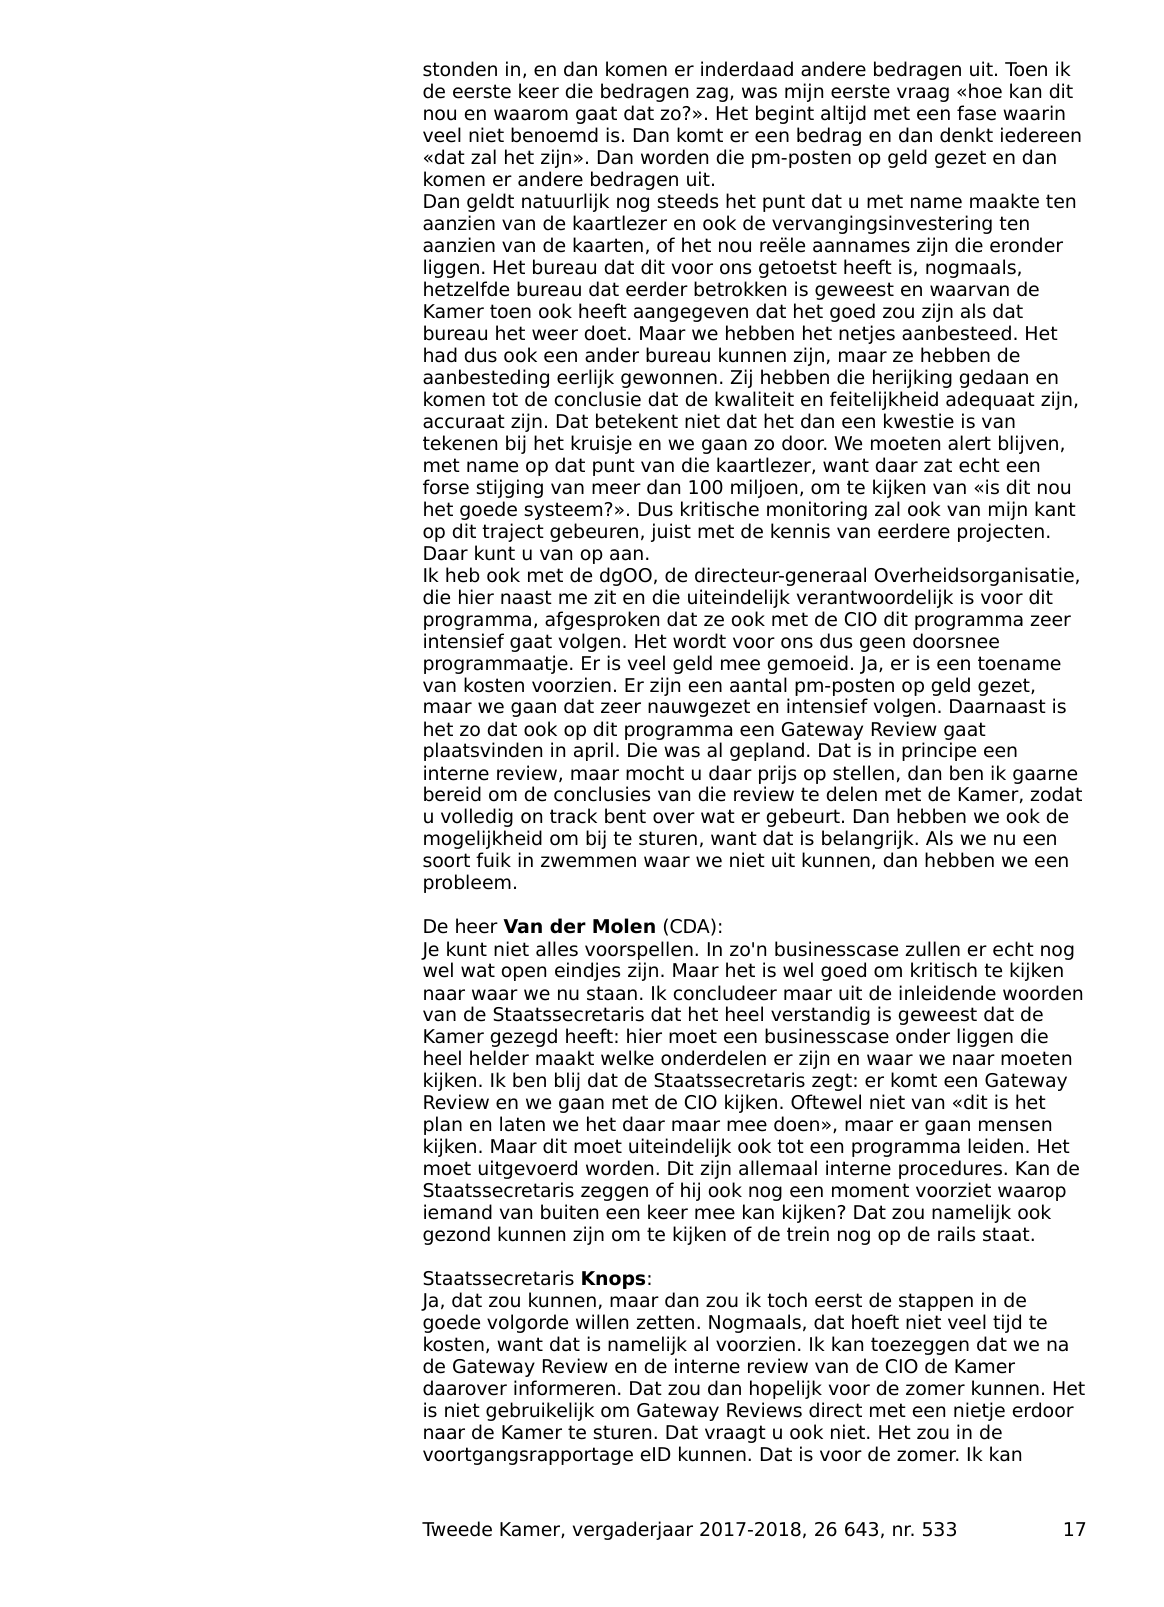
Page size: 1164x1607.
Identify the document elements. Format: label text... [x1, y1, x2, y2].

text Staatssecretaris Knops: [422, 1268, 1087, 1290]
text Dan geldt natuurlijk nog steeds het punt dat u met name maakte ten aanzien van de kaartlezer en ook de vervangingsinvestering ten aanzien van de kaarten, of het nou reële aannames zijn die eronder liggen. Het bureau dat dit voor ons getoetst heeft is, nogmaals, hetzelfde bureau dat eerder betrokken is geweest en waarvan de Kamer toen ook heeft aangegeven dat het goed zou zijn als dat bureau het weer doet. Maar we hebben het netjes aanbesteed. Het had dus ook een ander bureau kunnen zijn, maar ze hebben de aanbesteding eerlijk gewonnen. Zij hebben die herijking gedaan en komen tot de conclusie dat de kwaliteit en feitelijkheid adequaat zijn, accuraat zijn. Dat betekent niet dat het dan een kwestie is van tekenen bij het kruisje en we gaan zo door. We moeten alert blijven, met name op dat punt van die kaartlezer, want daar zat echt een forse stijging van meer dan 100 miljoen, om te kijken van «is dit nou het goede systeem?». Dus kritische monitoring zal ook van mijn kant op dit traject gebeuren, juist met de kennis van eerdere projecten. Daar kunt u van op aan. [422, 191, 1087, 564]
text Ja, dat zou kunnen, maar dan zou ik toch eerst de stappen in de goede volgorde willen zetten. Nogmaals, dat hoeft niet veel tijd te kosten, want dat is namelijk al voorzien. Ik kan toezeggen dat we na de Gateway Review en de interne review van de CIO de Kamer daarover informeren. Dat zou dan hopelijk voor de zomer kunnen. Het is niet gebruikelijk om Gateway Reviews direct met een nietje erdoor naar de Kamer te sturen. Dat vraagt u ook niet. Het zou in de voortgangsrapportage eID kunnen. Dat is voor de zomer. Ik kan [422, 1290, 1087, 1466]
text stonden in, en dan komen er inderdaad andere bedragen uit. Toen ik de eerste keer die bedragen zag, was mijn eerste vraag «hoe kan dit nou en waarom gaat dat zo?». Het begint altijd met een fase waarin veel niet benoemd is. Dan komt er een bedrag en dan denkt iedereen «dat zal het zijn». Dan worden die pm-posten op geld gezet en dan komen er andere bedragen uit. [422, 59, 1087, 191]
text De heer Van der Molen (CDA): [422, 916, 1087, 938]
text Ik heb ook met de dgOO, de directeur-generaal Overheidsorganisatie, die hier naast me zit en die uiteindelijk verantwoordelijk is voor dit programma, afgesproken dat ze ook met de CIO dit programma zeer intensief gaat volgen. Het wordt voor ons dus geen doorsnee programmaatje. Er is veel geld mee gemoeid. Ja, er is een toename van kosten voorzien. Er zijn een aantal pm-posten op geld gezet, maar we gaan dat zeer nauwgezet en intensief volgen. Daarnaast is het zo dat ook op dit programma een Gateway Review gaat plaatsvinden in april. Die was al gepland. Dat is in principe een interne review, maar mocht u daar prijs op stellen, dan ben ik gaarne bereid om de conclusies van die review te delen met de Kamer, zodat u volledig on track bent over wat er gebeurt. Dan hebben we ook de mogelijkheid om bij te sturen, want dat is belangrijk. Als we nu een soort fuik in zwemmen waar we niet uit kunnen, dan hebben we een probleem. [422, 564, 1087, 894]
text Je kunt niet alles voorspellen. In zo'n businesscase zullen er echt nog wel wat open eindjes zijn. Maar het is wel goed om kritisch te kijken naar waar we nu staan. Ik concludeer maar uit de inleidende woorden van de Staatssecretaris dat het heel verstandig is geweest dat de Kamer gezegd heeft: hier moet een businesscase onder liggen die heel helder maakt welke onderdelen er zijn en waar we naar moeten kijken. Ik ben blij dat de Staatssecretaris zegt: er komt een Gateway Review en we gaan met de CIO kijken. Oftewel niet van «dit is het plan en laten we het daar maar mee doen», maar er gaan mensen kijken. Maar dit moet uiteindelijk ook tot een programma leiden. Het moet uitgevoerd worden. Dit zijn allemaal interne procedures. Kan de Staatssecretaris zeggen of hij ook nog een moment voorziet waarop iemand van buiten een keer mee kan kijken? Dat zou namelijk ook gezond kunnen zijn om te kijken of de trein nog op de rails staat. [422, 938, 1087, 1246]
